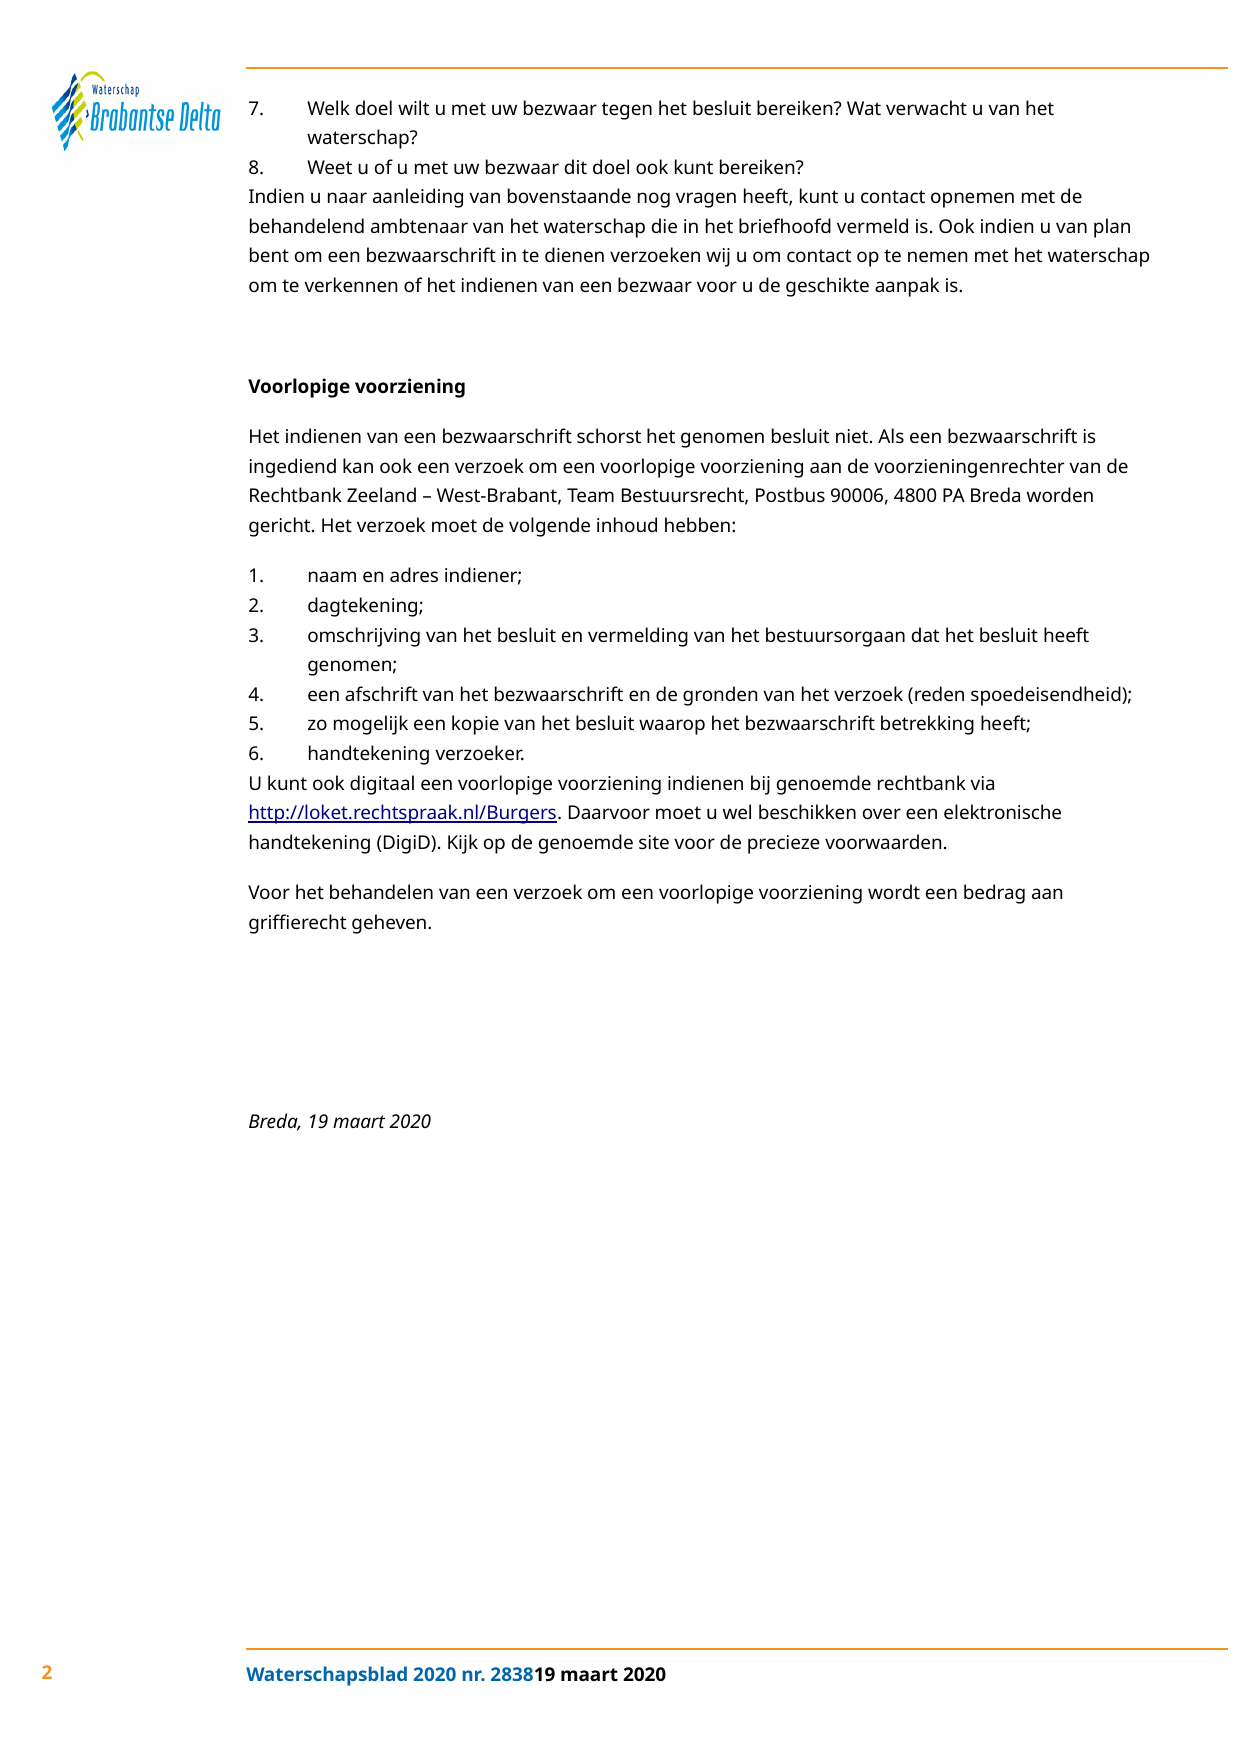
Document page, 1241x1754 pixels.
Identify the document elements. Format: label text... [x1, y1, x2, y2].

list zo mogelijk een kopie van het besluit waarop het bezwaarschrift betrekking heeft; [248, 711, 1152, 736]
text Het indienen van een bezwaarschrift schorst het genomen besluit niet. Als een bezwaarschrift is ingediend kan ook een verzoek om een voorlopige voorziening aan de voorzieningenrechter van de Rechtbank Zeeland – West-Brabant, Team Bestuursrecht, Postbus 90006, 4800 PA Breda worden gericht. Het verzoek moet de volgende inhoud hebben: [248, 423, 1152, 538]
text U kunt ook digitaal een voorlopige voorziening indienen bij genoemde rechtbank via http://loket.rechtspraak.nl/Burgers. Daarvoor moet u wel beschikken over een elektronische handtekening (DigiD). Kijk op de genoemde site voor de precieze voorwaarden. [248, 770, 1152, 855]
list Weet u of u met uw bezwaar dit doel ook kunt bereiken? [248, 154, 1152, 180]
text Voor het behandelen van een verzoek om een voorlopige voorziening wordt een bedrag aan griffierecht geheven. [248, 879, 1152, 935]
text Voorlopige voorziening [248, 373, 1152, 399]
list een afschrift van het bezwaarschrift en de gronden van het verzoek (reden spoedeisendheid); [248, 681, 1152, 707]
list Welk doel wilt u met uw bezwaar tegen het besluit bereiken? Wat verwacht u van het waterschap? [248, 95, 1152, 150]
list dagtekening; [248, 592, 1152, 618]
list handtekening verzoeker. [248, 740, 1152, 766]
list omschrijving van het besluit en vermelding van het bestuursorgaan dat het besluit heeft genomen; [248, 622, 1152, 677]
text Breda, 19 maart 2020 [248, 1108, 1152, 1134]
picture [41, 47, 231, 172]
list naam en adres indiener; [248, 563, 1152, 588]
text Indien u naar aanleiding van bovenstaande nog vragen heeft, kunt u contact opnemen met de behandelend ambtenaar van het waterschap die in het briefhoofd vermeld is. Ook indien u van plan bent om een bezwaarschrift in te dienen verzoeken wij u om contact op te nemen met het waterschap om te verkennen of het indienen van een bezwaar voor u de geschikte aanpak is. [248, 183, 1152, 298]
